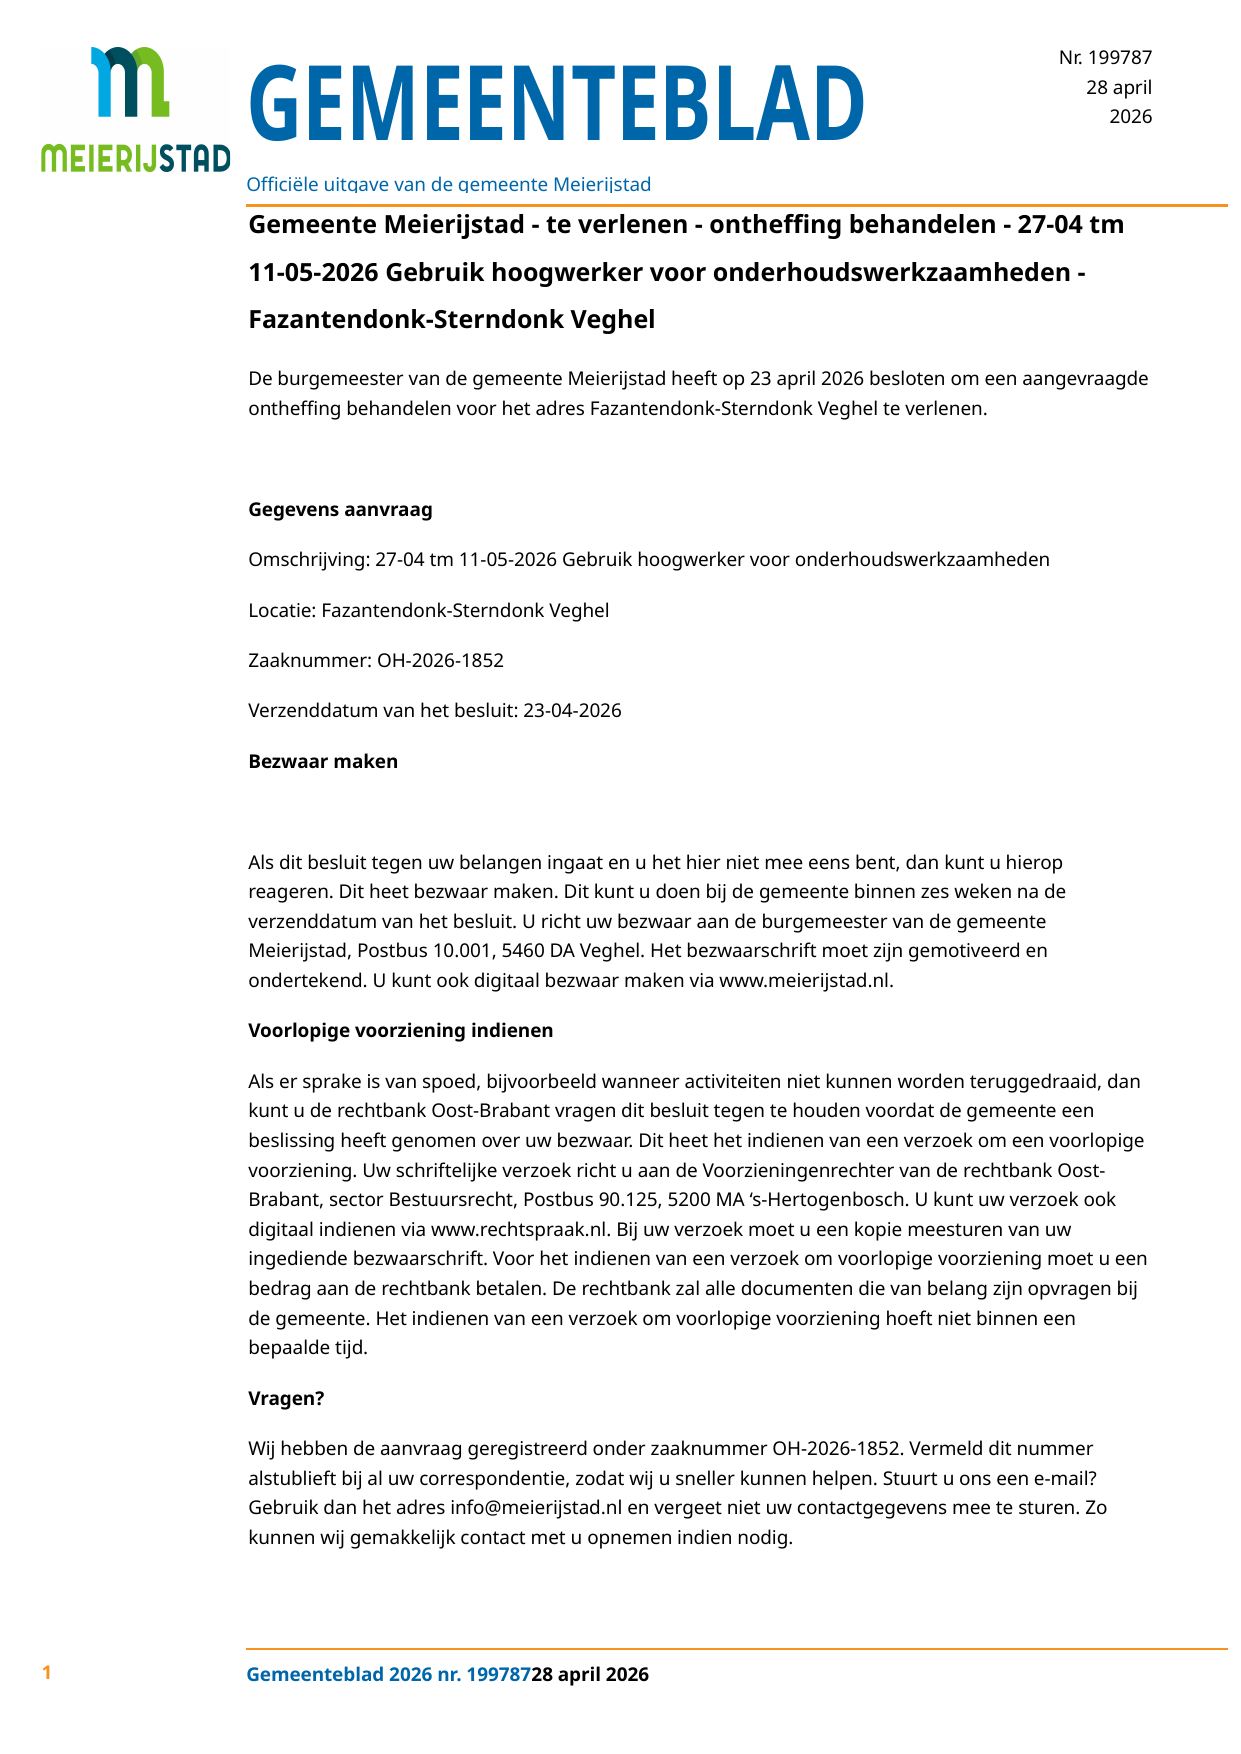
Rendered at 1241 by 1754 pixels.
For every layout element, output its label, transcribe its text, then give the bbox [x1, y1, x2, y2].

text Verzenddatum van het besluit: 23-04-2026 [248, 698, 1152, 723]
text Gemeente Meierijstad - te verlenen - ontheffing behandelen - 27-04 tm 11-05-2026 Gebruik hoogwerker voor onderhoudswerkzaamheden - Fazantendonk-Sterndonk Veghel [248, 207, 1152, 336]
text Wij hebben de aanvraag geregistreerd onder zaaknummer OH-2026-1852. Vermeld dit nummer alstublieft bij al uw correspondentie, zodat wij u sneller kunnen helpen. Stuurt u ons een e-mail? Gebruik dan het adres info@meierijstad.nl en vergeet niet uw contactgegevens mee te sturen. Zo kunnen wij gemakkelijk contact met u opnemen indien nodig. [248, 1435, 1152, 1549]
text Zaaknummer: OH-2026-1852 [248, 647, 1152, 673]
text Bezwaar maken [248, 748, 1152, 774]
text Omschrijving: 27-04 tm 11-05-2026 Gebruik hoogwerker voor onderhoudswerkzaamheden [248, 546, 1152, 572]
text Als dit besluit tegen uw belangen ingaat en u het hier niet mee eens bent, dan kunt u hierop reageren. Dit heet bezwaar maken. Dit kunt u doen bij de gemeente binnen zes weken na de verzenddatum van het besluit. U richt uw bezwaar aan de burgemeester van de gemeente Meierijstad, Postbus 10.001, 5460 DA Veghel. Het bezwaarschrift moet zijn gemotiveerd en ondertekend. U kunt ook digitaal bezwaar maken via www.meierijstad.nl. [248, 849, 1152, 993]
text Locatie: Fazantendonk-Sterndonk Veghel [248, 597, 1152, 622]
text De burgemeester van de gemeente Meierijstad heeft op 23 april 2026 besloten om een aangevraagde ontheffing behandelen voor het adres Fazantendonk-Sterndonk Veghel te verlenen. [248, 366, 1152, 421]
text Als er sprake is van spoed, bijvoorbeeld wanneer activiteiten niet kunnen worden teruggedraaid, dan kunt u de rechtbank Oost-Brabant vragen dit besluit tegen te houden voordat de gemeente een beslissing heeft genomen over uw bezwaar. Dit heet het indienen van een verzoek om een voorlopige voorziening. Uw schriftelijke verzoek richt u aan de Voorzieningenrechter van de rechtbank Oost-Brabant, sector Bestuursrecht, Postbus 90.125, 5200 MA ‘s-Hertogenbosch. U kunt uw verzoek ook digitaal indienen via www.rechtspraak.nl. Bij uw verzoek moet u een kopie meesturen van uw ingediende bezwaarschrift. Voor het indienen van een verzoek om voorlopige voorziening moet u een bedrag aan de rechtbank betalen. De rechtbank zal alle documenten die van belang zijn opvragen bij de gemeente. Het indienen van een verzoek om voorlopige voorziening hoeft niet binnen een bepaalde tijd. [248, 1068, 1152, 1360]
text Gegevens aanvraag [248, 496, 1152, 522]
text Voorlopige voorziening indienen [248, 1018, 1152, 1043]
text Vragen? [248, 1385, 1152, 1410]
picture [41, 47, 231, 172]
